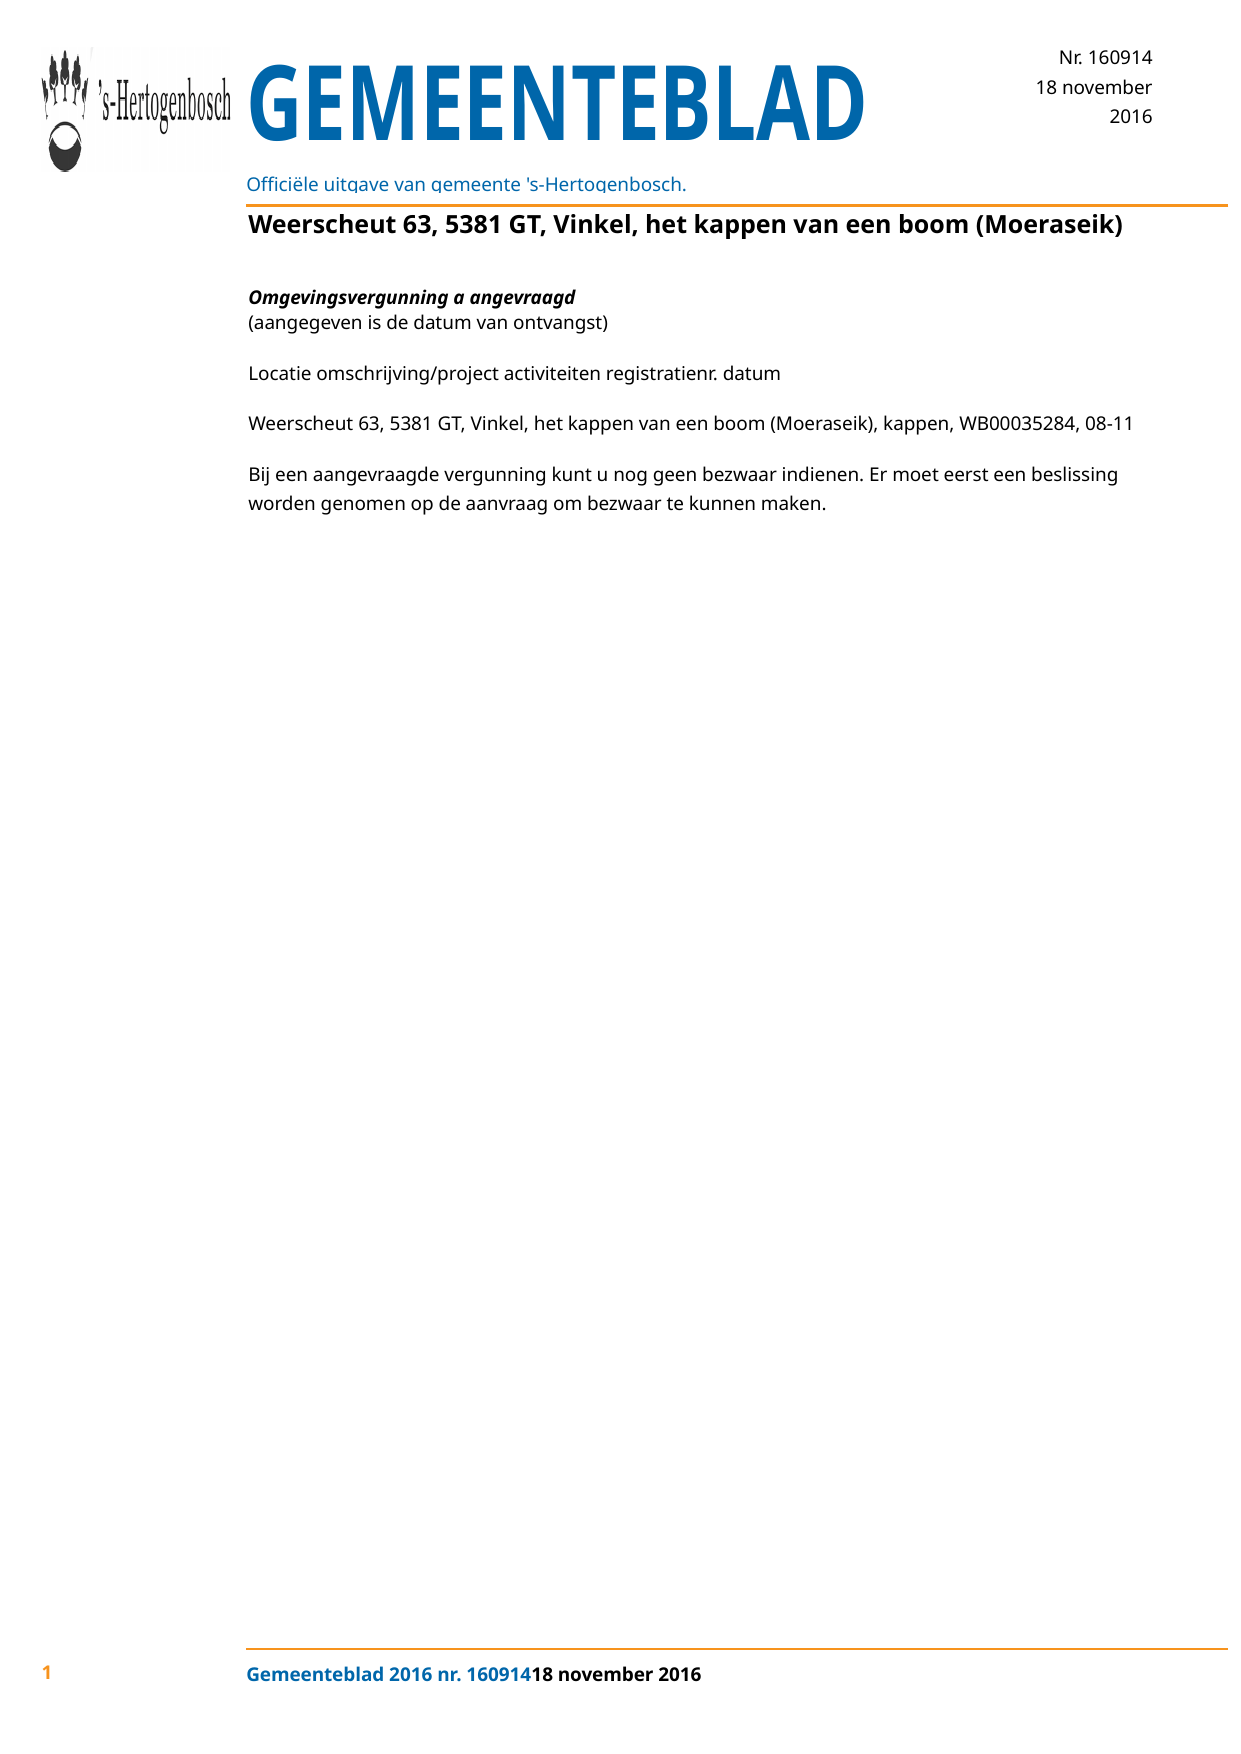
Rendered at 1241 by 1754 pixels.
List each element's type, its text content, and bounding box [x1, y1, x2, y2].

text Bij een aangevraagde vergunning kunt u nog geen bezwaar indienen. Er moet eerst een beslissing worden genomen op de aanvraag om bezwaar te kunnen maken. [248, 461, 1152, 516]
text Weerscheut 63, 5381 GT, Vinkel, het kappen van een boom (Moeraseik) [248, 207, 1152, 241]
text Locatie omschrijving/project activiteiten registratienr. datum [248, 360, 1152, 386]
picture [41, 47, 231, 172]
text Omgevingsvergunning a angevraagd [248, 284, 1152, 309]
text (aangegeven is de datum van ontvangst) [248, 309, 1152, 335]
text Weerscheut 63, 5381 GT, Vinkel, het kappen van een boom (Moeraseik), kappen, WB00035284, 08-11 [248, 410, 1152, 436]
